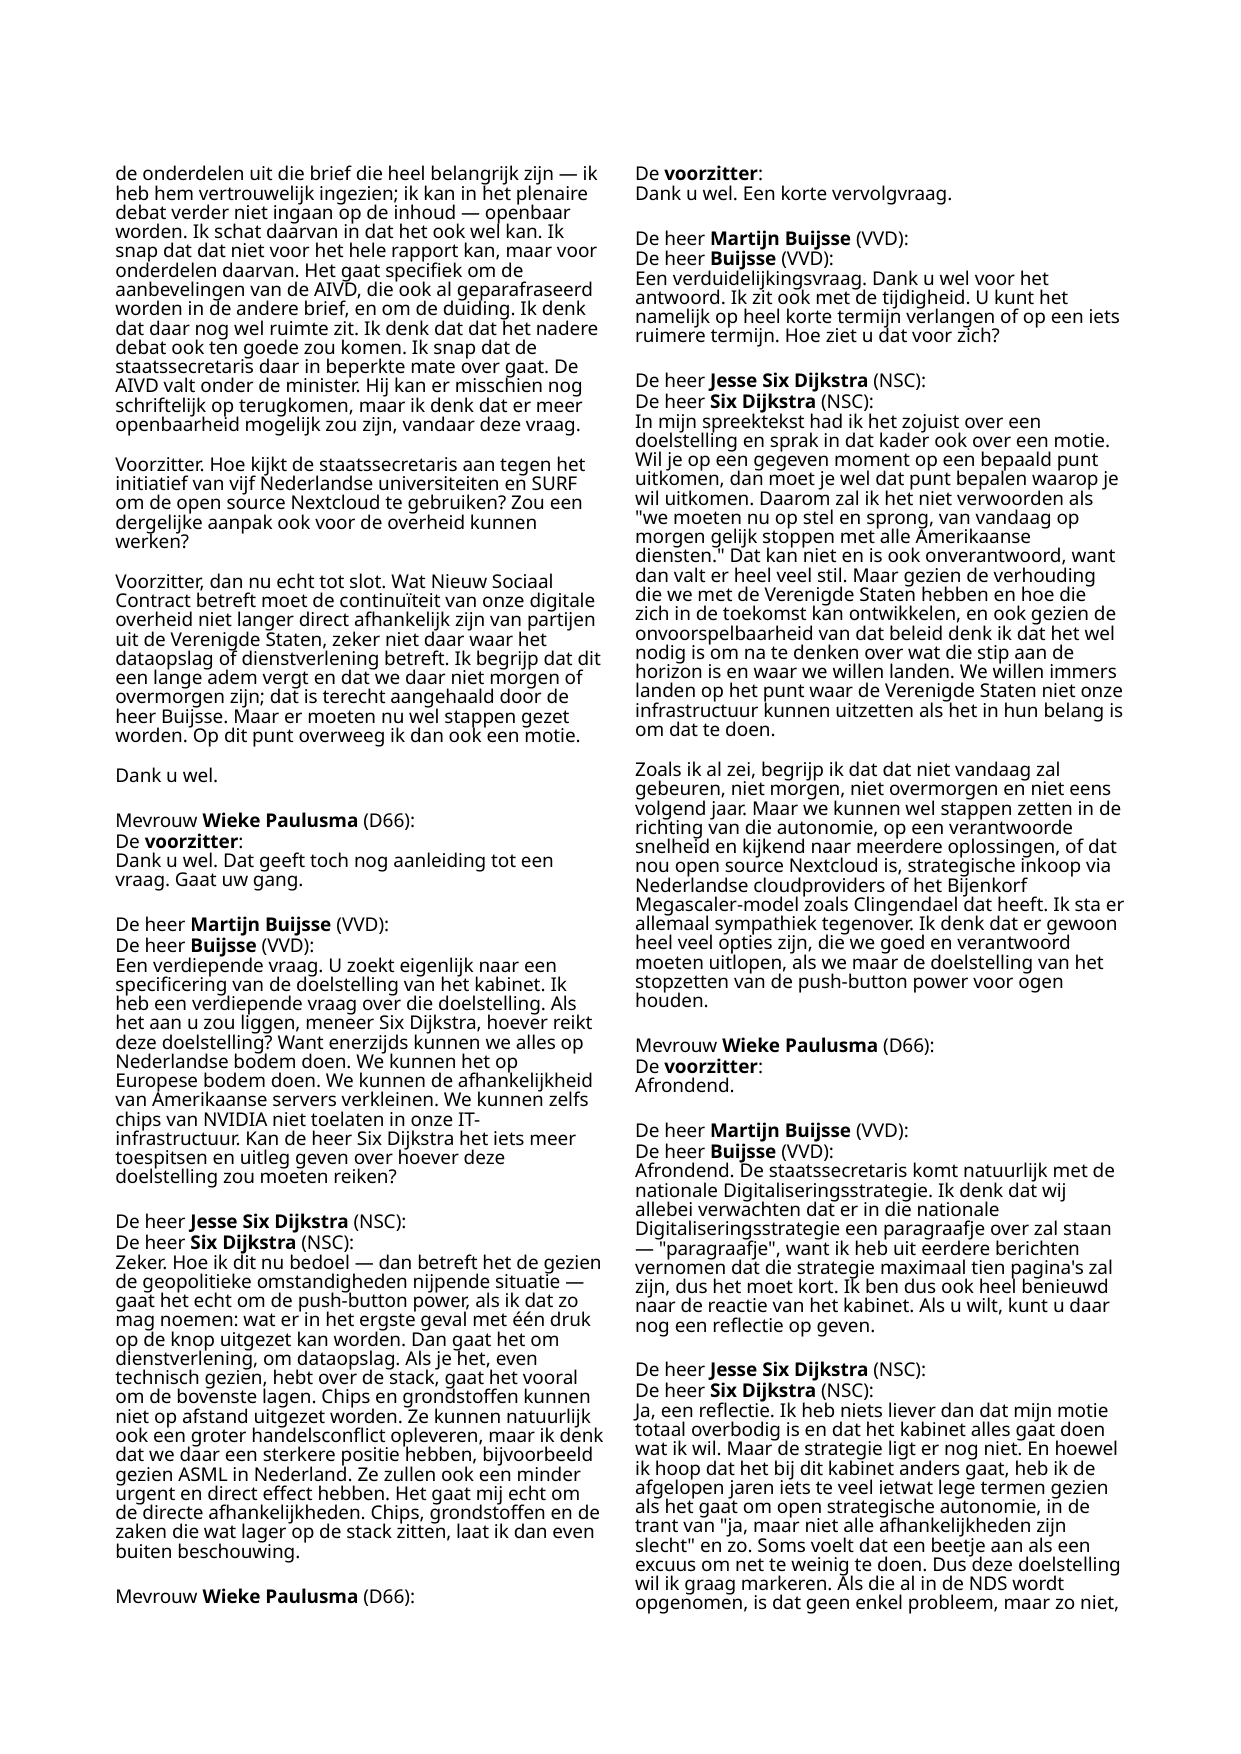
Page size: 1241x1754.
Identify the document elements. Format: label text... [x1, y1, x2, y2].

text De heer Martijn Buijsse (VVD): [635, 1117, 1125, 1143]
text Dank u wel. [115, 767, 605, 786]
text De heer Jesse Six Dijkstra (NSC): [635, 368, 1125, 393]
text Mevrouw Wieke Paulusma (D66): [115, 807, 605, 833]
text Voorzitter. Hoe kijkt de staatssecretaris aan tegen het initiatief van vijf Nederlandse universiteiten en SURF om de open source Nextcloud te gebruiken? Zou een dergelijke aanpak ook voor de overheid kunnen werken? [115, 456, 605, 552]
text Afrondend. De staatssecretaris komt natuurlijk met de nationale Digitaliseringsstrategie. Ik denk dat wij allebei verwachten dat er in die nationale Digitaliseringsstrategie een paragraafje over zal staan — "paragraafje", want ik heb uit eerdere berichten vernomen dat die strategie maximaal tien pagina's zal zijn, dus het moet kort. Ik ben dus ook heel benieuwd naar de reactie van het kabinet. Als u wilt, kunt u daar nog een reflectie op geven. [635, 1162, 1125, 1336]
text De heer Buijsse (VVD): [635, 250, 1125, 270]
text de onderdelen uit die brief die heel belangrijk zijn — ik heb hem vertrouwelijk ingezien; ik kan in het plenaire debat verder niet ingaan op de inhoud — openbaar worden. Ik schat daarvan in dat het ook wel kan. Ik snap dat dat niet voor het hele rapport kan, maar voor onderdelen daarvan. Het gaat specifiek om de aanbevelingen van de AIVD, die ook al geparafraseerd worden in de andere brief, en om de duiding. Ik denk dat daar nog wel ruimte zit. Ik denk dat dat het nadere debat ook ten goede zou komen. Ik snap dat de staatssecretaris daar in beperkte mate over gaat. De AIVD valt onder de minister. Hij kan er misschien nog schriftelijk op terugkomen, maar ik denk dat er meer openbaarheid mogelijk zou zijn, vandaar deze vraag. [115, 165, 605, 435]
text Een verduidelijkingsvraag. Dank u wel voor het antwoord. Ik zit ook met de tijdigheid. U kunt het namelijk op heel korte termijn verlangen of op een iets ruimere termijn. Hoe ziet u dat voor zich? [635, 270, 1125, 347]
text Mevrouw Wieke Paulusma (D66): [635, 1032, 1125, 1058]
text De heer Jesse Six Dijkstra (NSC): [635, 1357, 1125, 1382]
text De heer Six Dijkstra (NSC): [635, 1382, 1125, 1402]
text De heer Buijsse (VVD): [635, 1143, 1125, 1162]
text Ja, een reflectie. Ik heb niets liever dan dat mijn motie totaal overbodig is en dat het kabinet alles gaat doen wat ik wil. Maar de strategie ligt er nog niet. En hoewel ik hoop dat het bij dit kabinet anders gaat, heb ik de afgelopen jaren iets te veel ietwat lege termen gezien als het gaat om open strategische autonomie, in de trant van "ja, maar niet alle afhankelijkheden zijn slecht" en zo. Soms voelt dat een beetje aan als een excuus om net te weinig te doen. Dus deze doelstelling wil ik graag markeren. Als die al in de NDS wordt opgenomen, is dat geen enkel probleem, maar zo niet, [635, 1402, 1125, 1614]
text De heer Martijn Buijsse (VVD): [635, 225, 1125, 250]
text De voorzitter: [635, 165, 1125, 184]
text Voorzitter, dan nu echt tot slot. Wat Nieuw Sociaal Contract betreft moet de continuïteit van onze digitale overheid niet langer direct afhankelijk zijn van partijen uit de Verenigde Staten, zeker niet daar waar het dataopslag of dienstverlening betreft. Ik begrijp dat dit een lange adem vergt en dat we daar niet morgen of overmorgen zijn; dat is terecht aangehaald door de heer Buijsse. Maar er moeten nu wel stappen gezet worden. Op dit punt overweeg ik dan ook een motie. [115, 573, 605, 746]
text De heer Six Dijkstra (NSC): [115, 1234, 605, 1254]
text Afrondend. [635, 1077, 1125, 1097]
text De voorzitter: [635, 1058, 1125, 1077]
text Zoals ik al zei, begrijp ik dat dat niet vandaag zal gebeuren, niet morgen, niet overmorgen en niet eens volgend jaar. Maar we kunnen wel stappen zetten in de richting van die autonomie, op een verantwoorde snelheid en kijkend naar meerdere oplossingen, of dat nou open source Nextcloud is, strategische inkoop via Nederlandse cloudproviders of het Bijenkorf Megascaler-model zoals Clingendael dat heeft. Ik sta er allemaal sympathiek tegenover. Ik denk dat er gewoon heel veel opties zijn, die we goed en verantwoord moeten uitlopen, als we maar de doelstelling van het stopzetten van de push-button power voor ogen houden. [635, 761, 1125, 1011]
text Dank u wel. Een korte vervolgvraag. [635, 184, 1125, 204]
text Dank u wel. Dat geeft toch nog aanleiding tot een vraag. Gaat uw gang. [115, 852, 605, 891]
text De heer Jesse Six Dijkstra (NSC): [115, 1209, 605, 1234]
text Een verdiepende vraag. U zoekt eigenlijk naar een specificering van de doelstelling van het kabinet. Ik heb een verdiepende vraag over die doelstelling. Als het aan u zou liggen, meneer Six Dijkstra, hoever reikt deze doelstelling? Want enerzijds kunnen we alles op Nederlandse bodem doen. We kunnen het op Europese bodem doen. We kunnen de afhankelijkheid van Amerikaanse servers verkleinen. We kunnen zelfs chips van NVIDIA niet toelaten in onze IT-infrastructuur. Kan de heer Six Dijkstra het iets meer toespitsen en uitleg geven over hoever deze doelstelling zou moeten reiken? [115, 957, 605, 1188]
text Zeker. Hoe ik dit nu bedoel — dan betreft het de gezien de geopolitieke omstandigheden nijpende situatie — gaat het echt om de push-button power, als ik dat zo mag noemen: wat er in het ergste geval met één druk op de knop uitgezet kan worden. Dan gaat het om dienstverlening, om dataopslag. Als je het, even technisch gezien, hebt over de stack, gaat het vooral om de bovenste lagen. Chips en grondstoffen kunnen niet op afstand uitgezet worden. Ze kunnen natuurlijk ook een groter handelsconflict opleveren, maar ik denk dat we daar een sterkere positie hebben, bijvoorbeeld gezien ASML in Nederland. Ze zullen ook een minder urgent en direct effect hebben. Het gaat mij echt om de directe afhankelijkheden. Chips, grondstoffen en de zaken die wat lager op de stack zitten, laat ik dan even buiten beschouwing. [115, 1254, 605, 1562]
text In mijn spreektekst had ik het zojuist over een doelstelling en sprak in dat kader ook over een motie. Wil je op een gegeven moment op een bepaald punt uitkomen, dan moet je wel dat punt bepalen waarop je wil uitkomen. Daarom zal ik het niet verwoorden als "we moeten nu op stel en sprong, van vandaag op morgen gelijk stoppen met alle Amerikaanse diensten." Dat kan niet en is ook onverantwoord, want dan valt er heel veel stil. Maar gezien de verhouding die we met de Verenigde Staten hebben en hoe die zich in de toekomst kan ontwikkelen, en ook gezien de onvoorspelbaarheid van dat beleid denk ik dat het wel nodig is om na te denken over wat die stip aan de horizon is en waar we willen landen. We willen immers landen op het punt waar de Verenigde Staten niet onze infrastructuur kunnen uitzetten als het in hun belang is om dat te doen. [635, 413, 1125, 740]
text De heer Buijsse (VVD): [115, 937, 605, 957]
text De voorzitter: [115, 833, 605, 852]
text De heer Martijn Buijsse (VVD): [115, 912, 605, 937]
text Mevrouw Wieke Paulusma (D66): [115, 1583, 605, 1608]
text De heer Six Dijkstra (NSC): [635, 393, 1125, 413]
